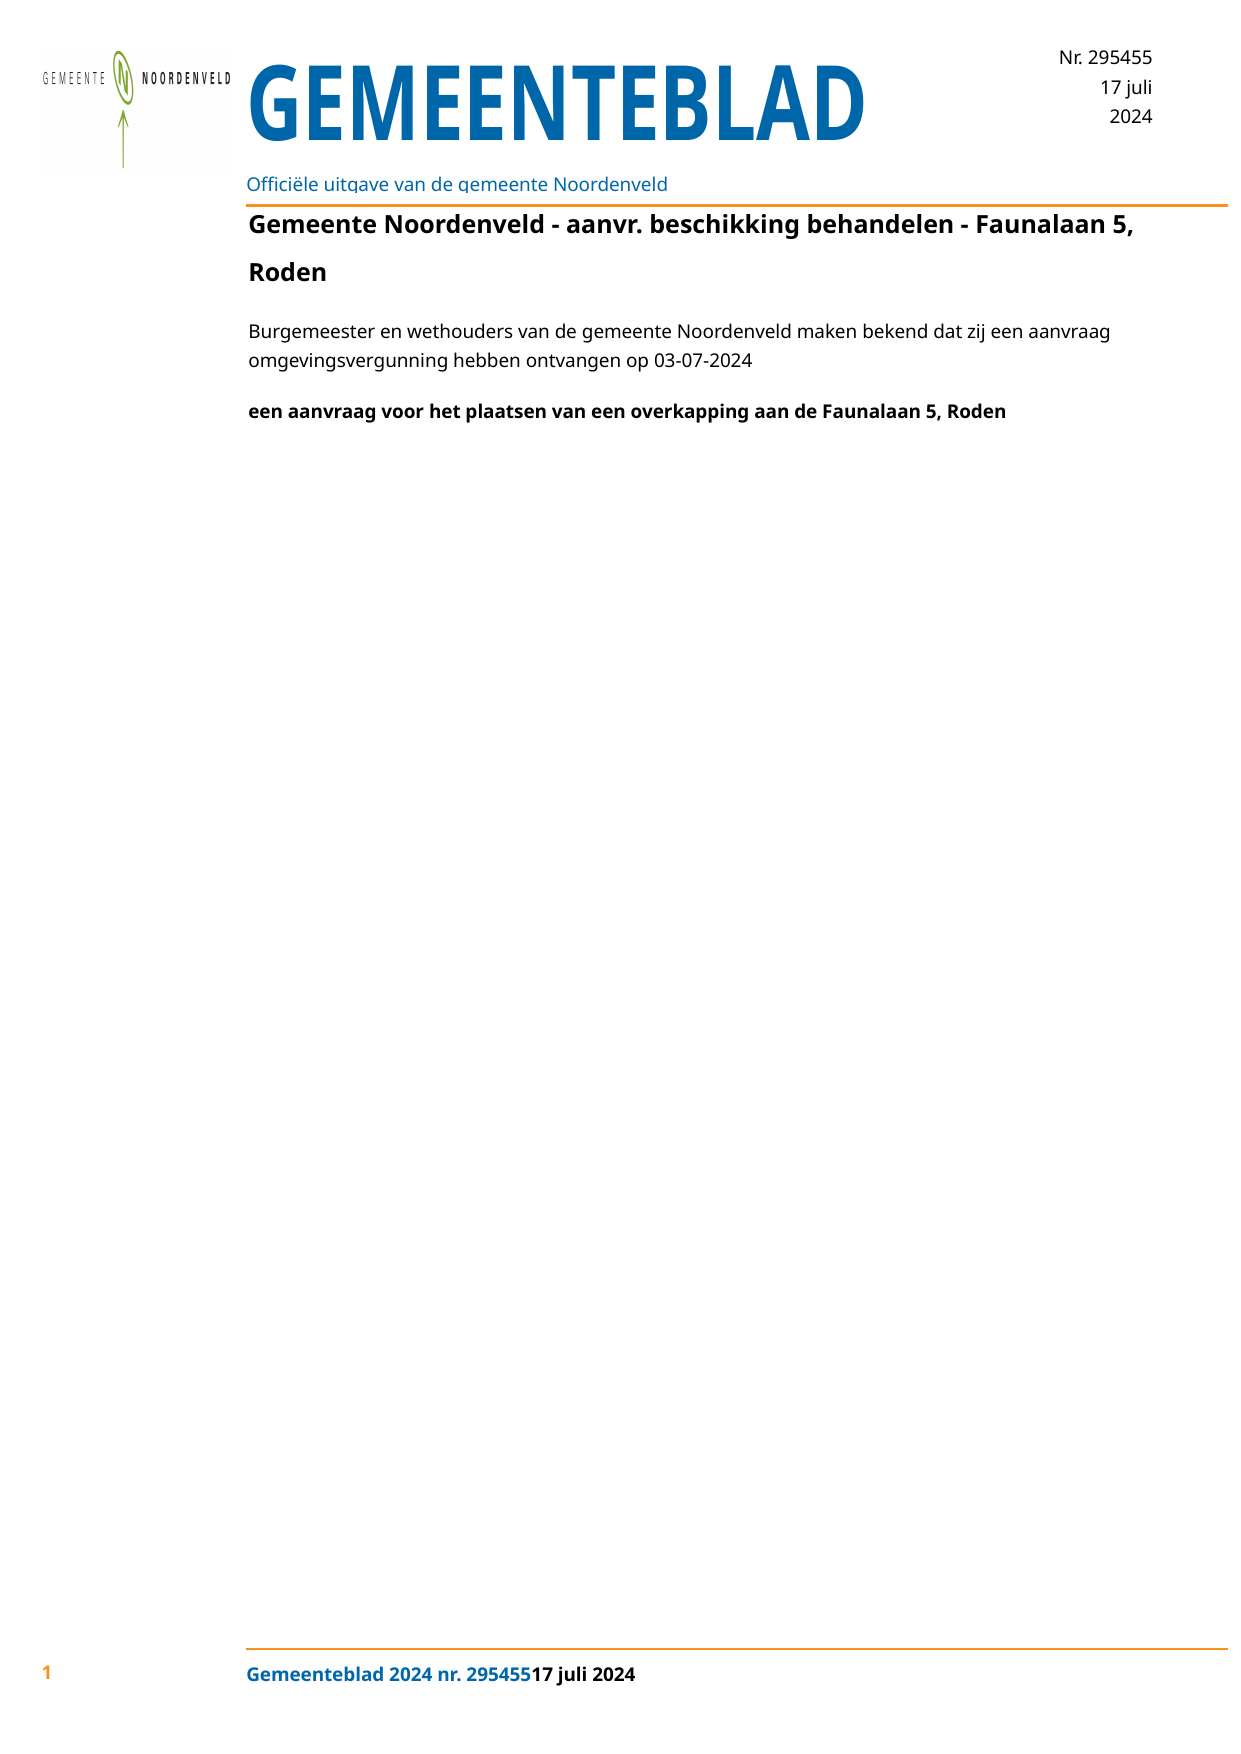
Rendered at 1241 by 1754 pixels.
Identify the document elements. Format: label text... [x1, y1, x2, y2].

text Burgemeester en wethouders van de gemeente Noordenveld maken bekend dat zij een aanvraag omgevingsvergunning hebben ontvangen op 03-07-2024 [248, 318, 1152, 373]
text Gemeente Noordenveld - aanvr. beschikking behandelen - Faunalaan 5, Roden [248, 207, 1152, 288]
picture [41, 47, 231, 172]
text een aanvraag voor het plaatsen van een overkapping aan de Faunalaan 5, Roden [248, 398, 1152, 424]
